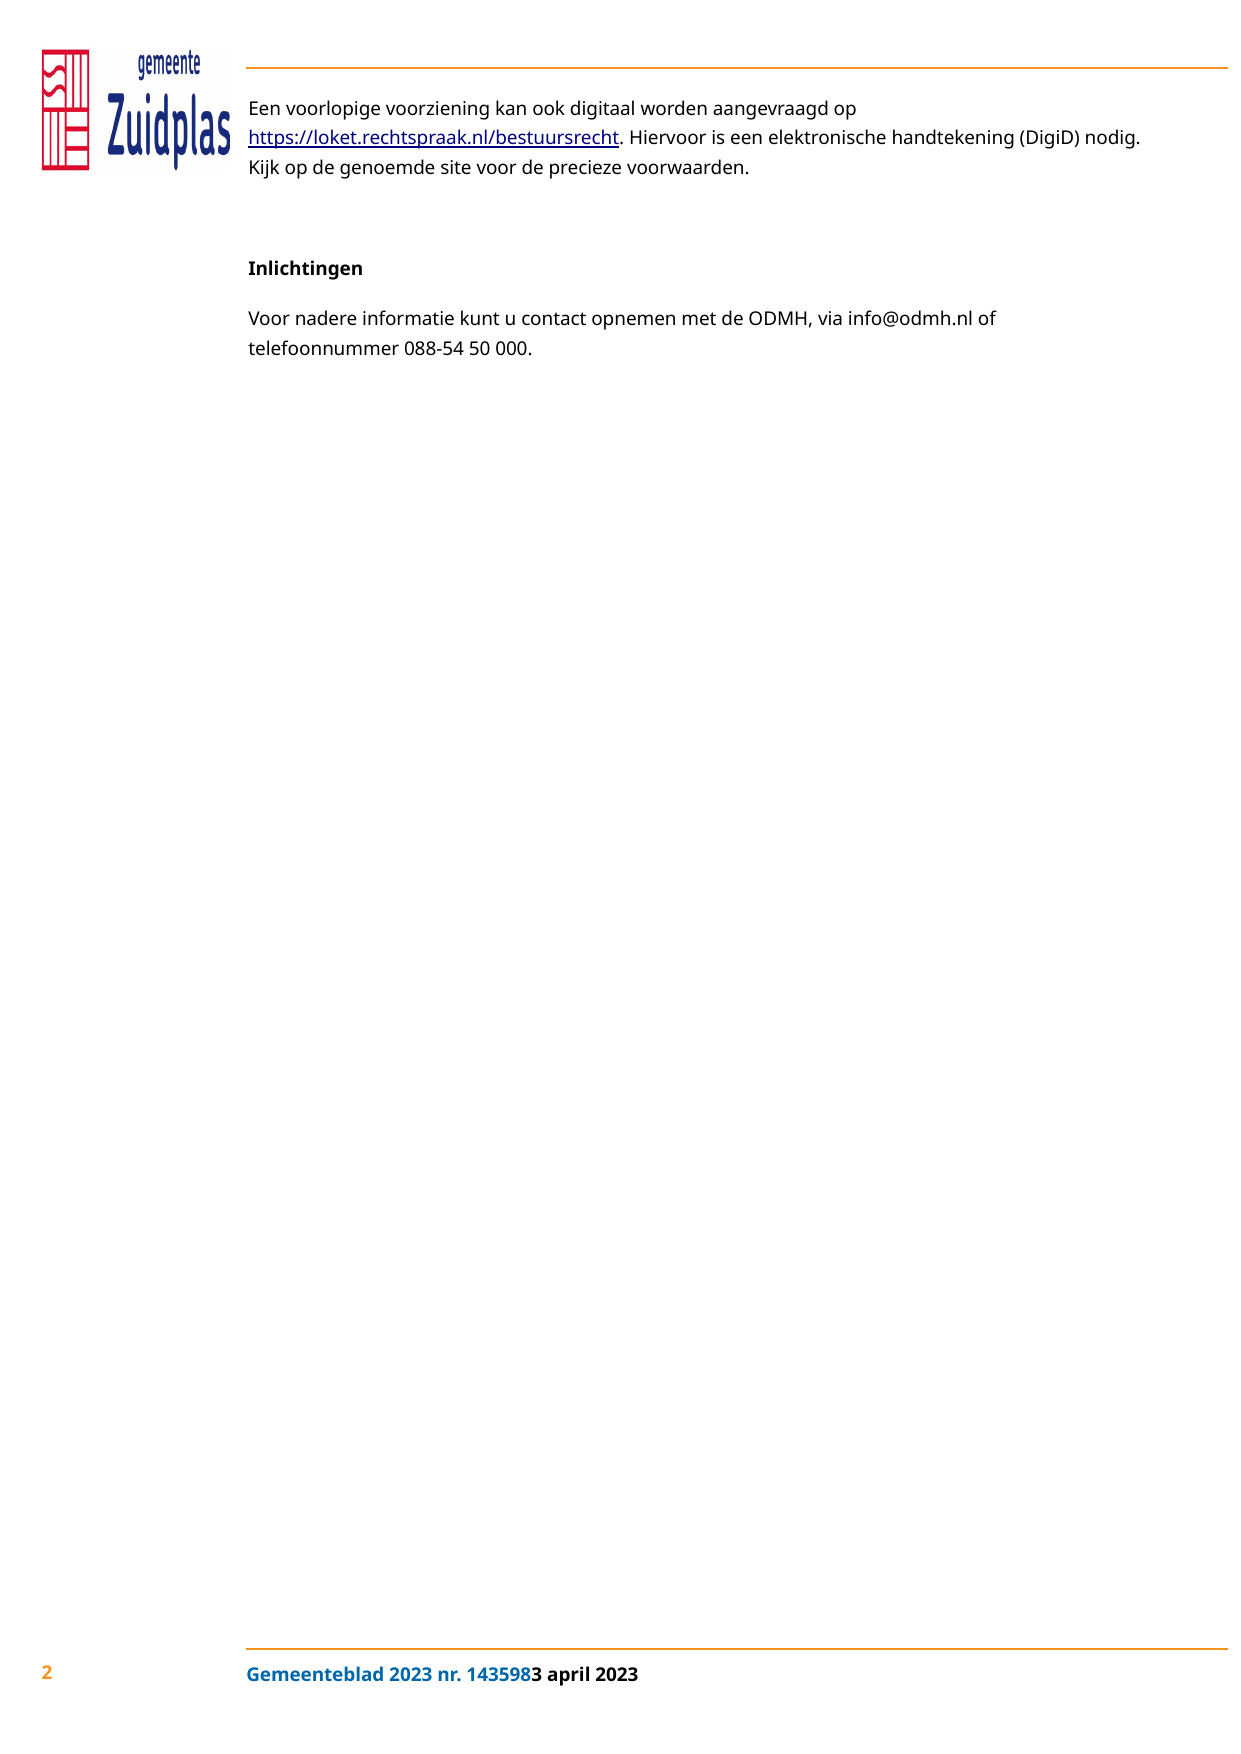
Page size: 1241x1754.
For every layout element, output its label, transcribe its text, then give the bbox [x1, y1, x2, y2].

text Een voorlopige voorziening kan ook digitaal worden aangevraagd op https://loket.rechtspraak.nl/bestuursrecht. Hiervoor is een elektronische handtekening (DigiD) nodig. Kijk op de genoemde site voor de precieze voorwaarden. [248, 95, 1152, 180]
text Voor nadere informatie kunt u contact opnemen met de ODMH, via info@odmh.nl of telefoonnummer 088-54 50 000. [248, 305, 1152, 361]
picture [41, 47, 231, 172]
text Inlichtingen [248, 255, 1152, 281]
